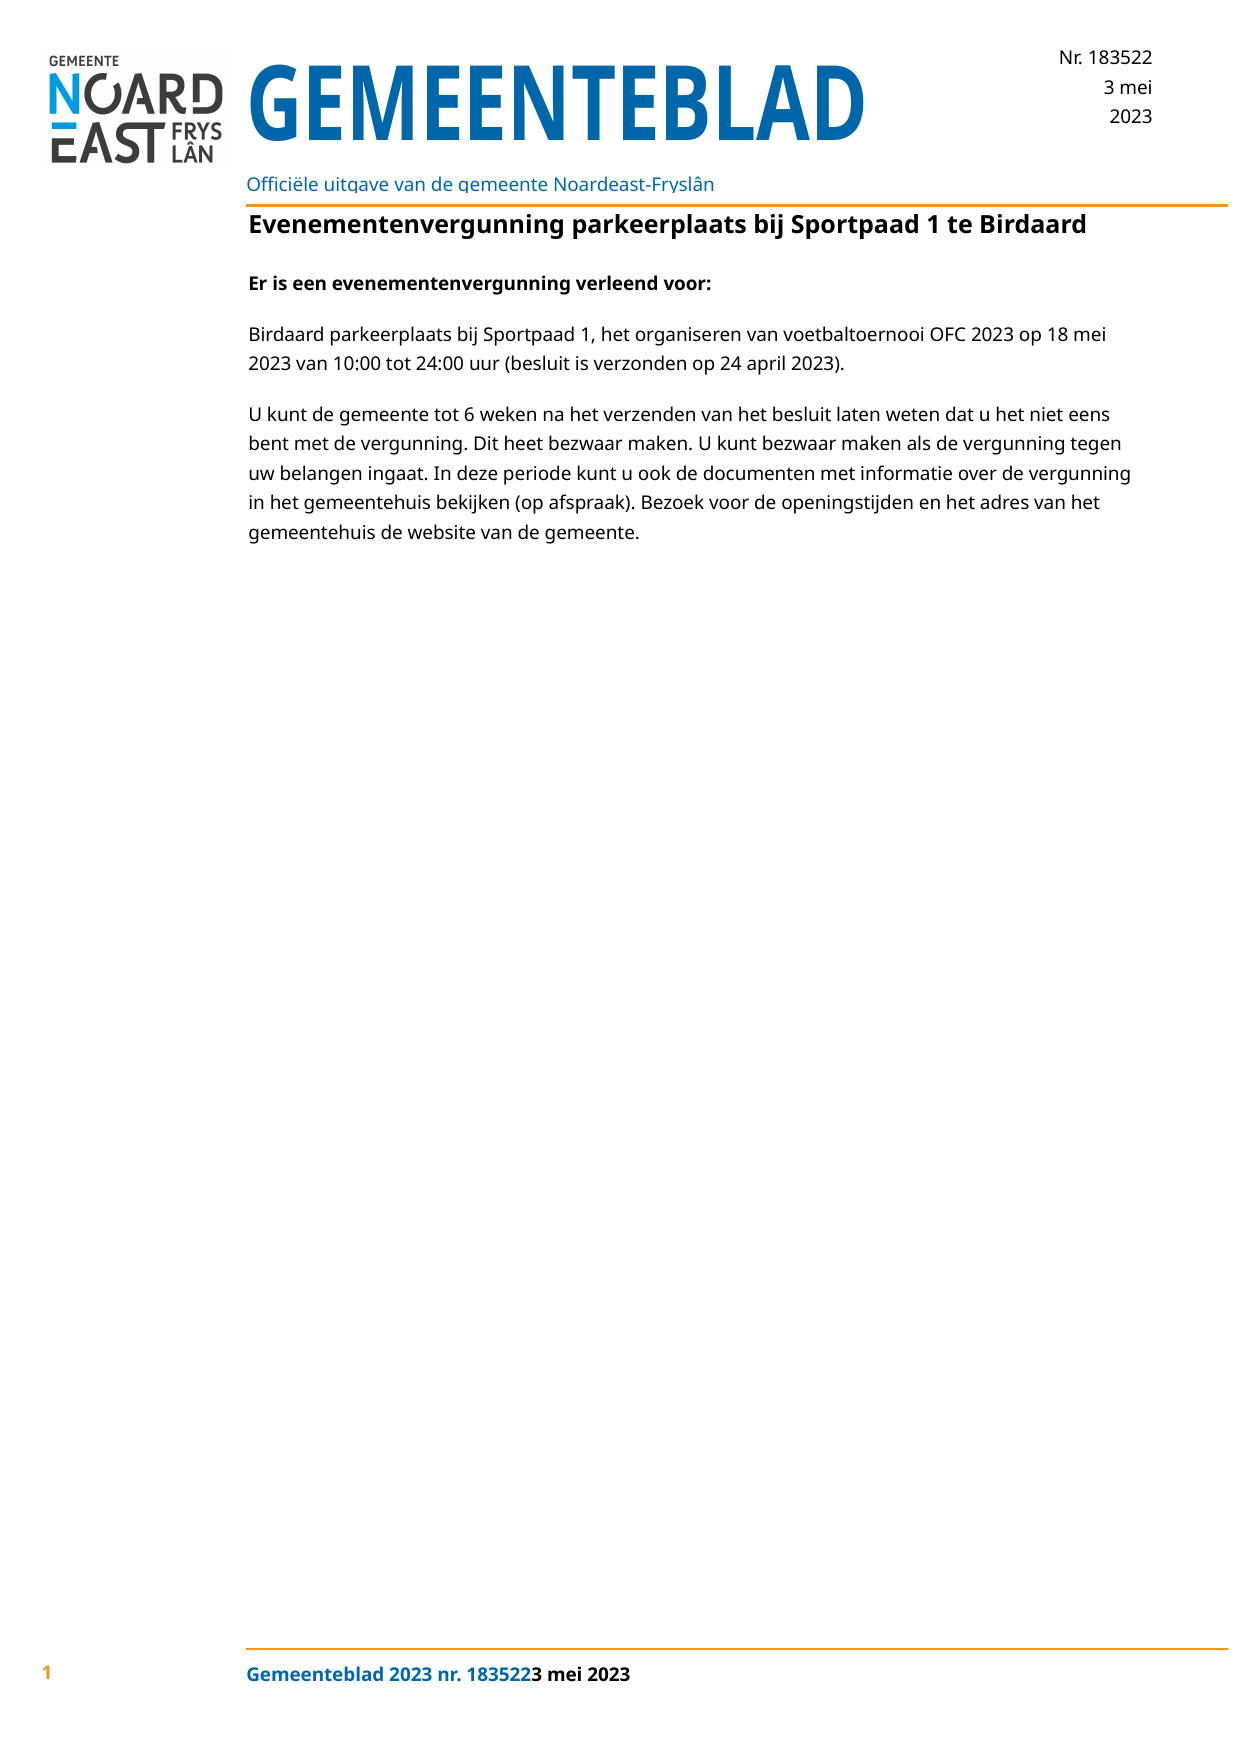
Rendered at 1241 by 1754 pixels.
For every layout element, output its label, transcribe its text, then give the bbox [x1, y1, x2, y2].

text Er is een evenementenvergunning verleend voor: [248, 270, 1152, 296]
text Evenementenvergunning parkeerplaats bij Sportpaad 1 te Birdaard [248, 207, 1152, 241]
text U kunt de gemeente tot 6 weken na het verzenden van het besluit laten weten dat u het niet eens bent met de vergunning. Dit heet bezwaar maken. U kunt bezwaar maken als de vergunning tegen uw belangen ingaat. In deze periode kunt u ook de documenten met informatie over de vergunning in het gemeentehuis bekijken (op afspraak). Bezoek voor de openingstijden en het adres van het gemeentehuis de website van de gemeente. [248, 401, 1152, 545]
picture [41, 47, 231, 172]
text Birdaard parkeerplaats bij Sportpaad 1, het organiseren van voetbaltoernooi OFC 2023 op 18 mei 2023 van 10:00 tot 24:00 uur (besluit is verzonden op 24 april 2023). [248, 321, 1152, 376]
